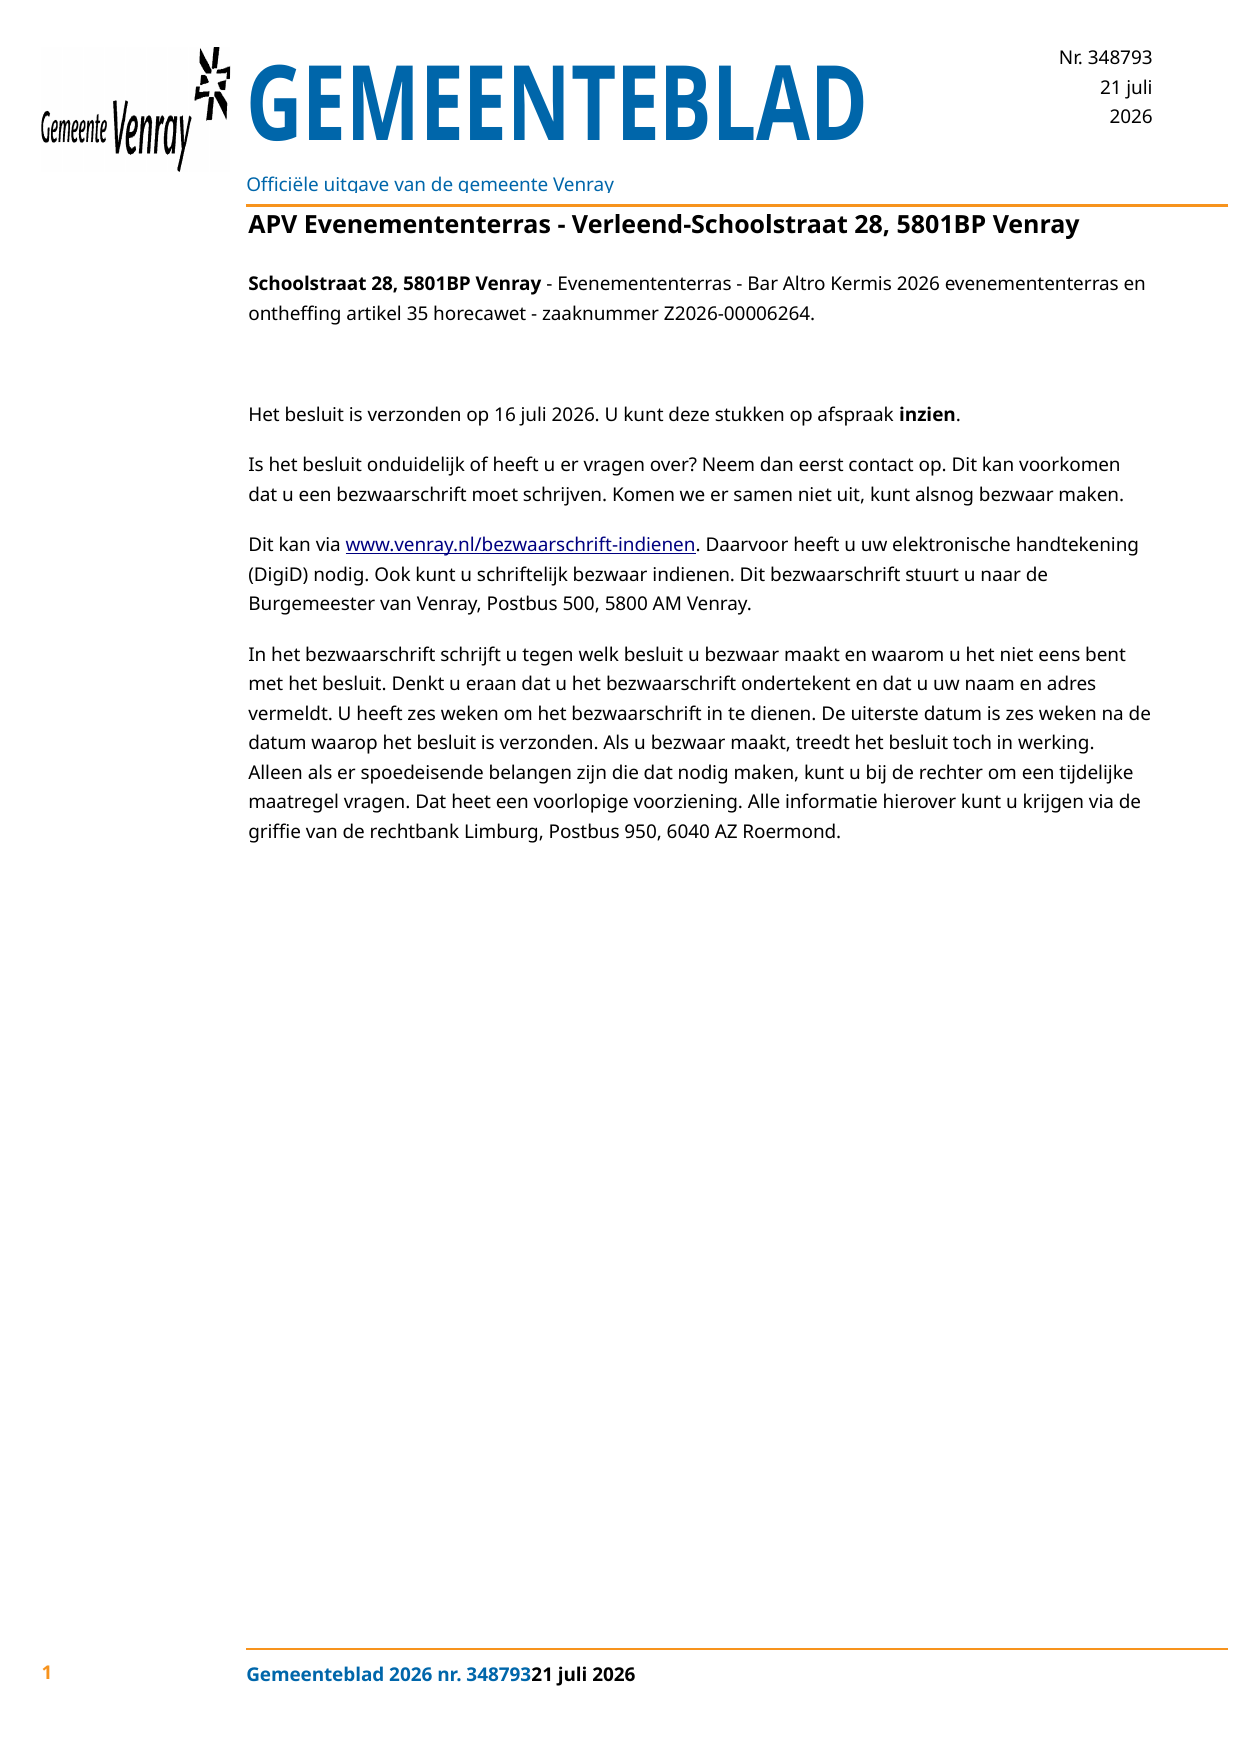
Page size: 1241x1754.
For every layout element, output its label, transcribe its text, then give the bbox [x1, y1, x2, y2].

text In het bezwaarschrift schrijft u tegen welk besluit u bezwaar maakt en waarom u het niet eens bent met het besluit. Denkt u eraan dat u het bezwaarschrift ondertekent en dat u uw naam en adres vermeldt. U heeft zes weken om het bezwaarschrift in te dienen. De uiterste datum is zes weken na de datum waarop het besluit is verzonden. Als u bezwaar maakt, treedt het besluit toch in werking. Alleen als er spoedeisende belangen zijn die dat nodig maken, kunt u bij de rechter om een tijdelijke maatregel vragen. Dat heet een voorlopige voorziening. Alle informatie hierover kunt u krijgen via de griffie van de rechtbank Limburg, Postbus 950, 6040 AZ Roermond. [248, 641, 1152, 844]
picture [41, 47, 231, 172]
text Dit kan via www.venray.nl/bezwaarschrift-indienen. Daarvoor heeft u uw elektronische handtekening (DigiD) nodig. Ook kunt u schriftelijk bezwaar indienen. Dit bezwaarschrift stuurt u naar de Burgemeester van Venray, Postbus 500, 5800 AM Venray. [248, 531, 1152, 616]
text Het besluit is verzonden op 16 juli 2026. U kunt deze stukken op afspraak inzien. [248, 401, 1152, 426]
text APV Evenemententerras - Verleend-Schoolstraat 28, 5801BP Venray [248, 207, 1152, 241]
text Is het besluit onduidelijk of heeft u er vragen over? Neem dan eerst contact op. Dit kan voorkomen dat u een bezwaarschrift moet schrijven. Komen we er samen niet uit, kunt alsnog bezwaar maken. [248, 451, 1152, 506]
text Schoolstraat 28, 5801BP Venray - Evenemententerras - Bar Altro Kermis 2026 evenemententerras en ontheffing artikel 35 horecawet - zaaknummer Z2026-00006264. [248, 270, 1152, 326]
